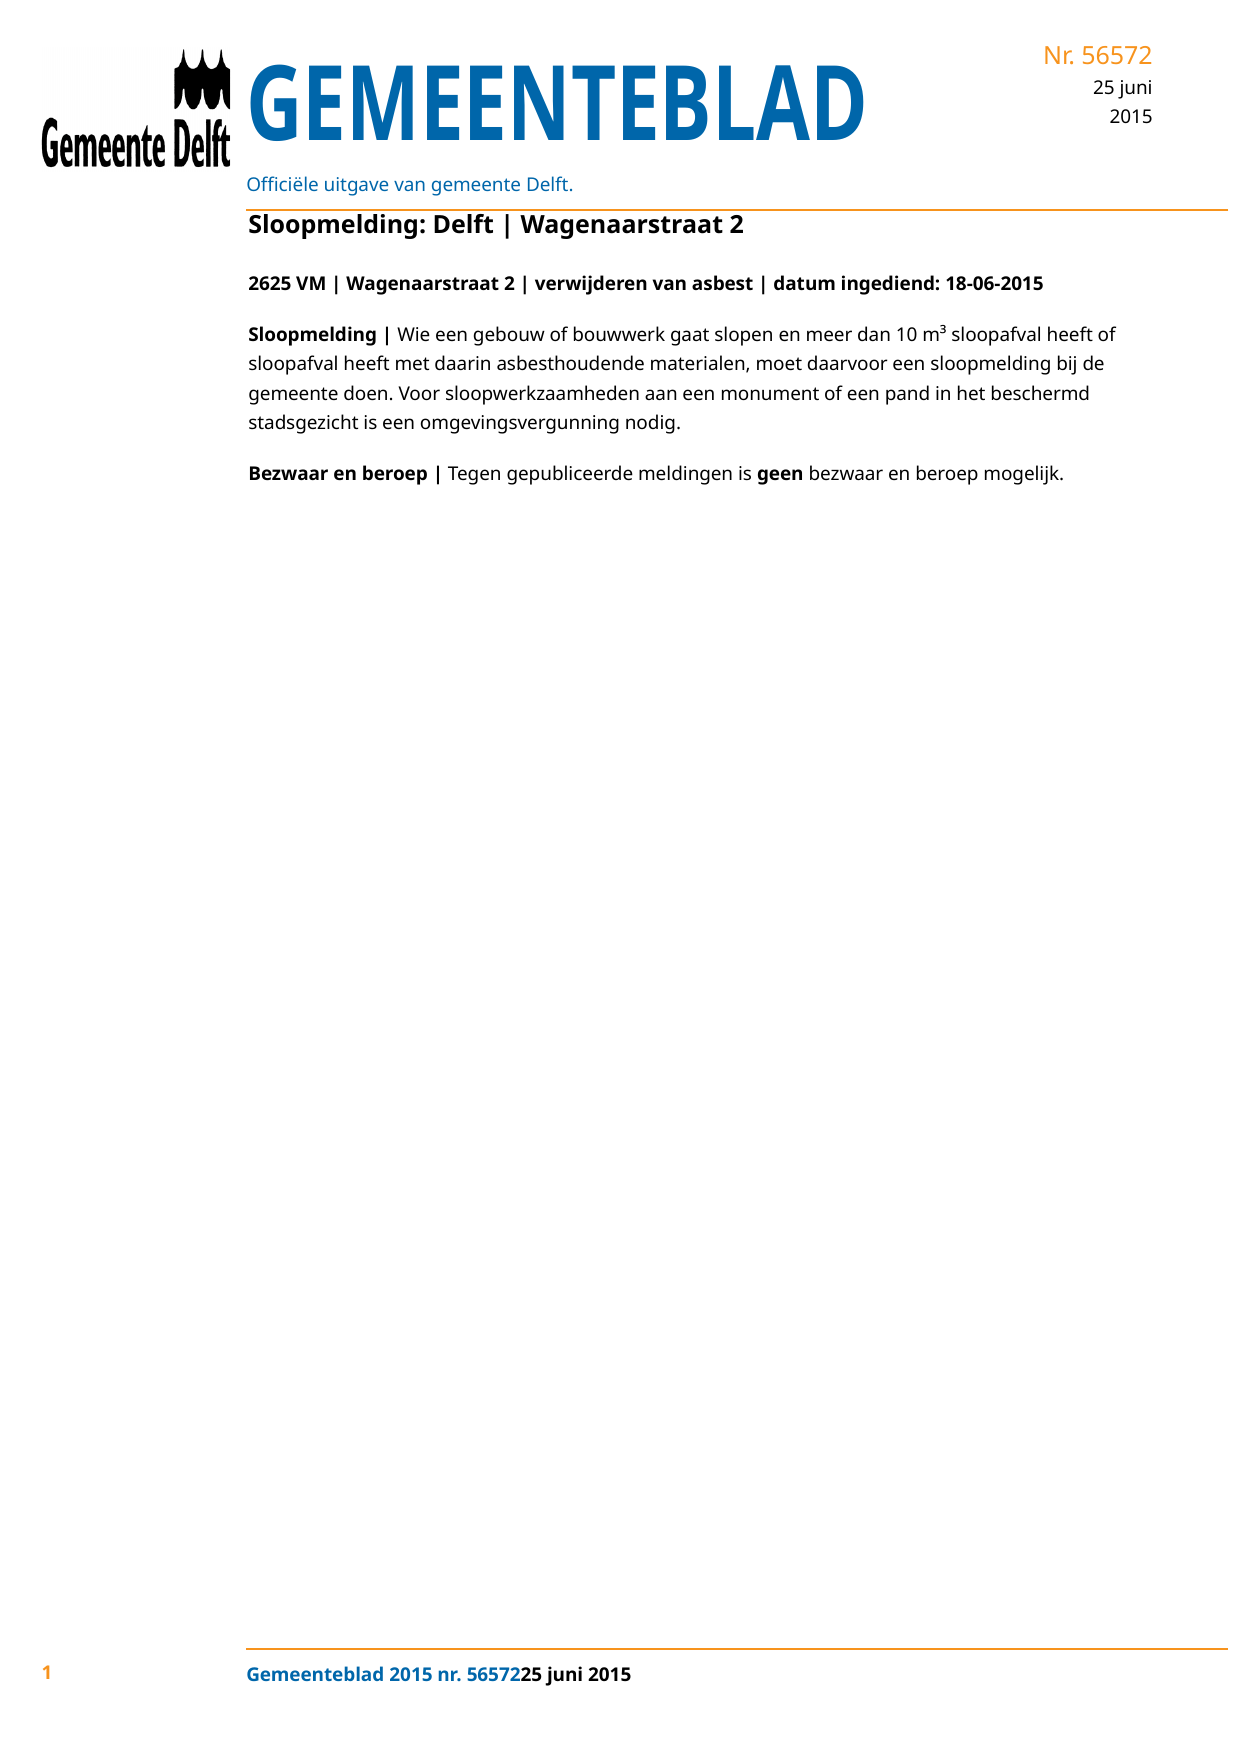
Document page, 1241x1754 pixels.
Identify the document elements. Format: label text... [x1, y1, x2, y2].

text 2625 VM | Wagenaarstraat 2 | verwijderen van asbest | datum ingediend: 18-06-2015 [248, 270, 1152, 296]
text Bezwaar en beroep | Tegen gepubliceerde meldingen is geen bezwaar en beroep mogelijk. [248, 460, 1152, 486]
text Sloopmelding | Wie een gebouw of bouwwerk gaat slopen en meer dan 10 m³ sloopafval heeft of sloopafval heeft met daarin asbesthoudende materialen, moet daarvoor een sloopmelding bij de gemeente doen. Voor sloopwerkzaamheden aan een monument of een pand in het beschermd stadsgezicht is een omgevingsvergunning nodig. [248, 321, 1152, 435]
picture [41, 47, 231, 172]
text Sloopmelding: Delft | Wagenaarstraat 2 [248, 211, 1152, 241]
